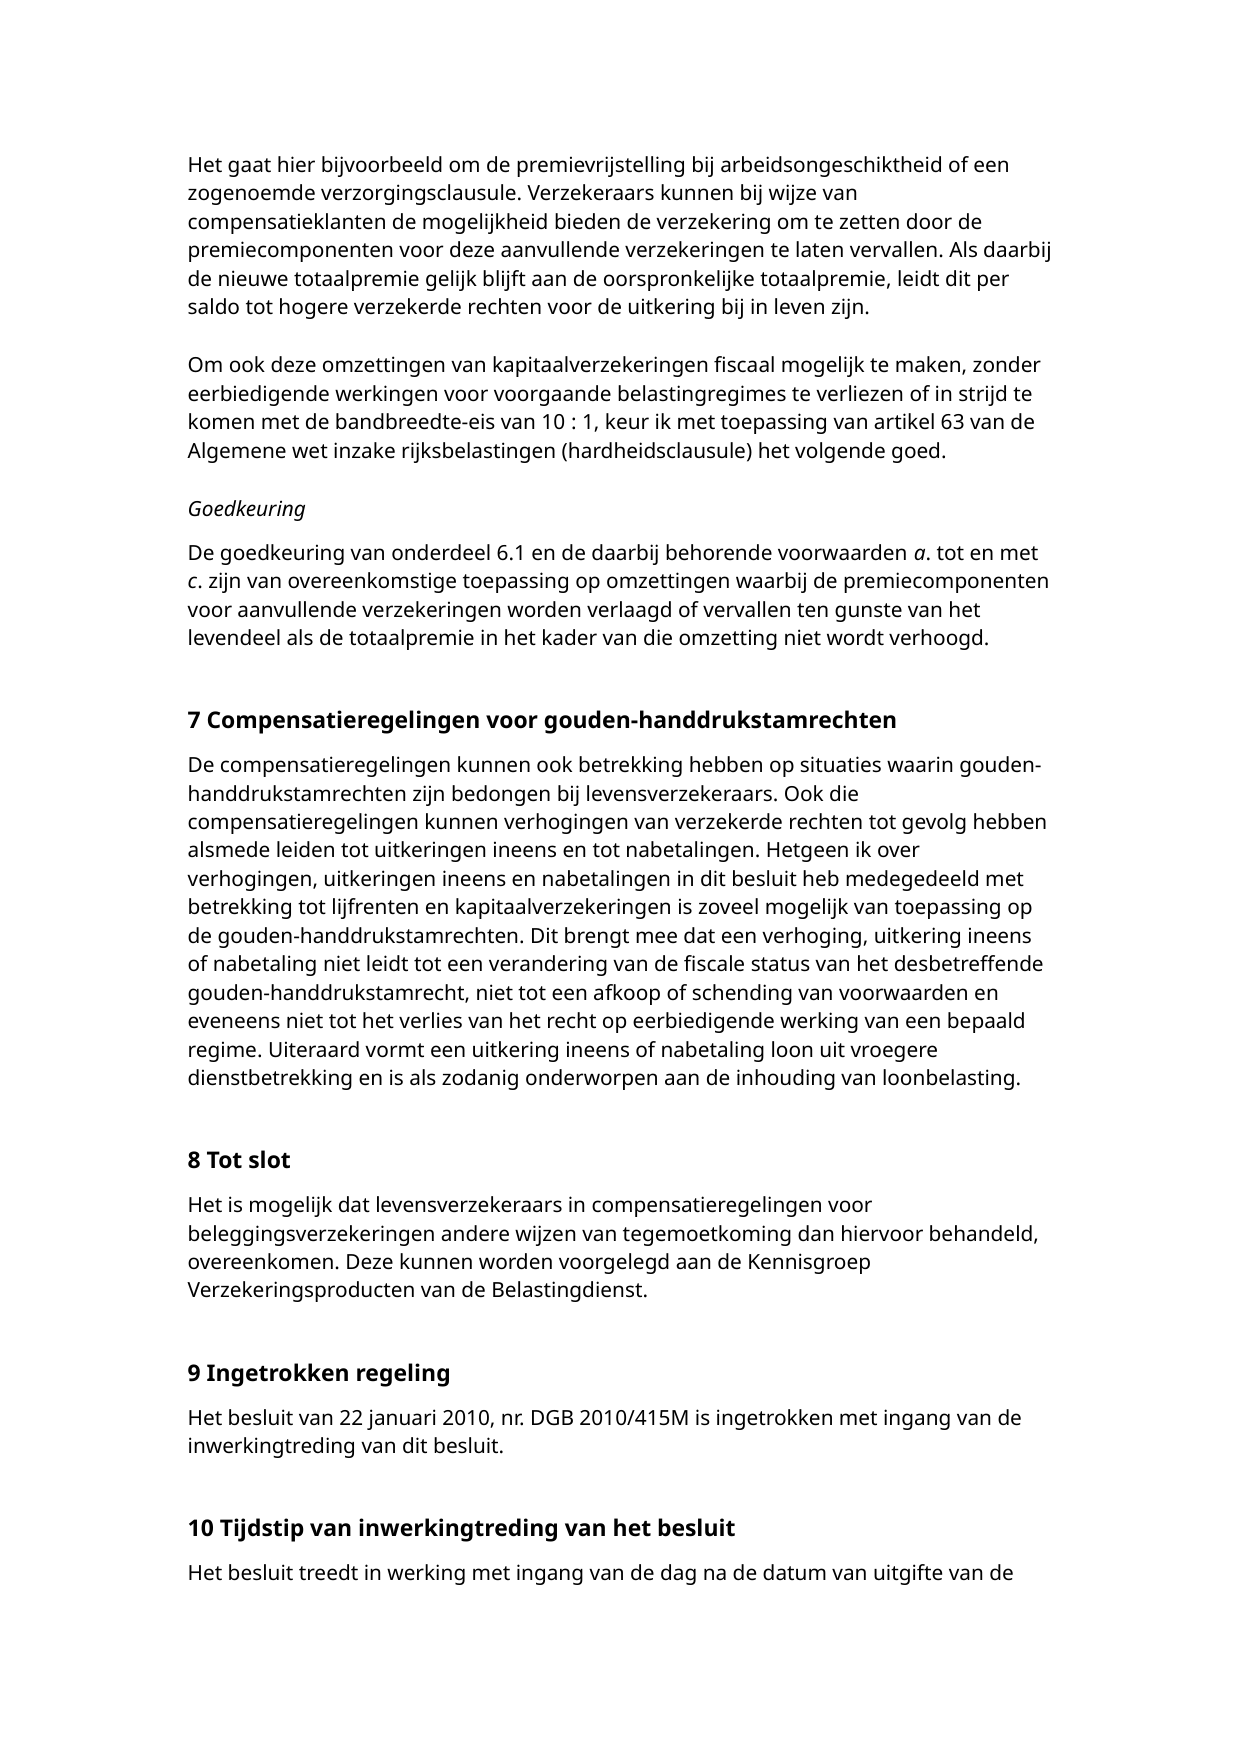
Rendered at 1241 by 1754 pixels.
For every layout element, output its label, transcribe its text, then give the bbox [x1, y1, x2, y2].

text De compensatieregelingen kunnen ook betrekking hebben op situaties waarin gouden-handdrukstamrechten zijn bedongen bij levensverzekeraars. Ook die compensatieregelingen kunnen verhogingen van verzekerde rechten tot gevolg hebben alsmede leiden tot uitkeringen ineens en tot nabetalingen. Hetgeen ik over verhogingen, uitkeringen ineens en nabetalingen in dit besluit heb medegedeeld met betrekking tot lijfrenten en kapitaalverzekeringen is zoveel mogelijk van toepassing op de gouden-handdrukstamrechten. Dit brengt mee dat een verhoging, uitkering ineens of nabetaling niet leidt tot een verandering van de fiscale status van het desbetreffende gouden-handdrukstamrecht, niet tot een afkoop of schending van voorwaarden en eveneens niet tot het verlies van het recht op eerbiedigende werking van een bepaald regime. Uiteraard vormt een uitkering ineens of nabetaling loon uit vroegere dienstbetrekking en is als zodanig onderworpen aan de inhouding van loonbelasting. [187, 750, 1053, 1092]
text Het gaat hier bijvoorbeeld om de premievrijstelling bij arbeidsongeschiktheid of een zogenoemde verzorgingsclausule. Verzekeraars kunnen bij wijze van compensatieklanten de mogelijkheid bieden de verzekering om te zetten door de premiecomponenten voor deze aanvullende verzekeringen te laten vervallen. Als daarbij de nieuwe totaalpremie gelijk blijft aan de oorspronkelijke totaalpremie, leidt dit per saldo tot hogere verzekerde rechten voor de uitkering bij in leven zijn. [187, 150, 1053, 321]
text De goedkeuring van onderdeel 6.1 en de daarbij behorende voorwaarden a. tot en met c. zijn van overeenkomstige toepassing op omzettingen waarbij de premiecomponenten voor aanvullende verzekeringen worden verlaagd of vervallen ten gunste van het levendeel als de totaalpremie in het kader van die omzetting niet wordt verhoogd. [187, 538, 1053, 652]
text Het besluit van 22 januari 2010, nr. DGB 2010/415M is ingetrokken met ingang van de inwerkingtreding van dit besluit. [187, 1403, 1053, 1460]
text Goedkeuring [187, 494, 1053, 523]
text Het is mogelijk dat levensverzekeraars in compensatieregelingen voor beleggingsverzekeringen andere wijzen van tegemoetkoming dan hiervoor behandeld, overeenkomen. Deze kunnen worden voorgelegd aan de Kennisgroep Verzekeringsproducten van de Belastingdienst. [187, 1190, 1053, 1304]
text Het besluit treedt in werking met ingang van de dag na de datum van uitgifte van de [187, 1558, 1053, 1587]
subtitle 7 Compensatieregelingen voor gouden-handdrukstamrechten [187, 704, 1053, 735]
subtitle 10 Tijdstip van inwerkingtreding van het besluit [187, 1512, 1053, 1543]
text Om ook deze omzettingen van kapitaalverzekeringen fiscaal mogelijk te maken, zonder eerbiedigende werkingen voor voorgaande belastingregimes te verliezen of in strijd te komen met de bandbreedte-eis van 10 : 1, keur ik met toepassing van artikel 63 van de Algemene wet inzake rijksbelastingen (hardheidsclausule) het volgende goed. [187, 351, 1053, 464]
subtitle 8 Tot slot [187, 1144, 1053, 1175]
subtitle 9 Ingetrokken regeling [187, 1357, 1053, 1388]
